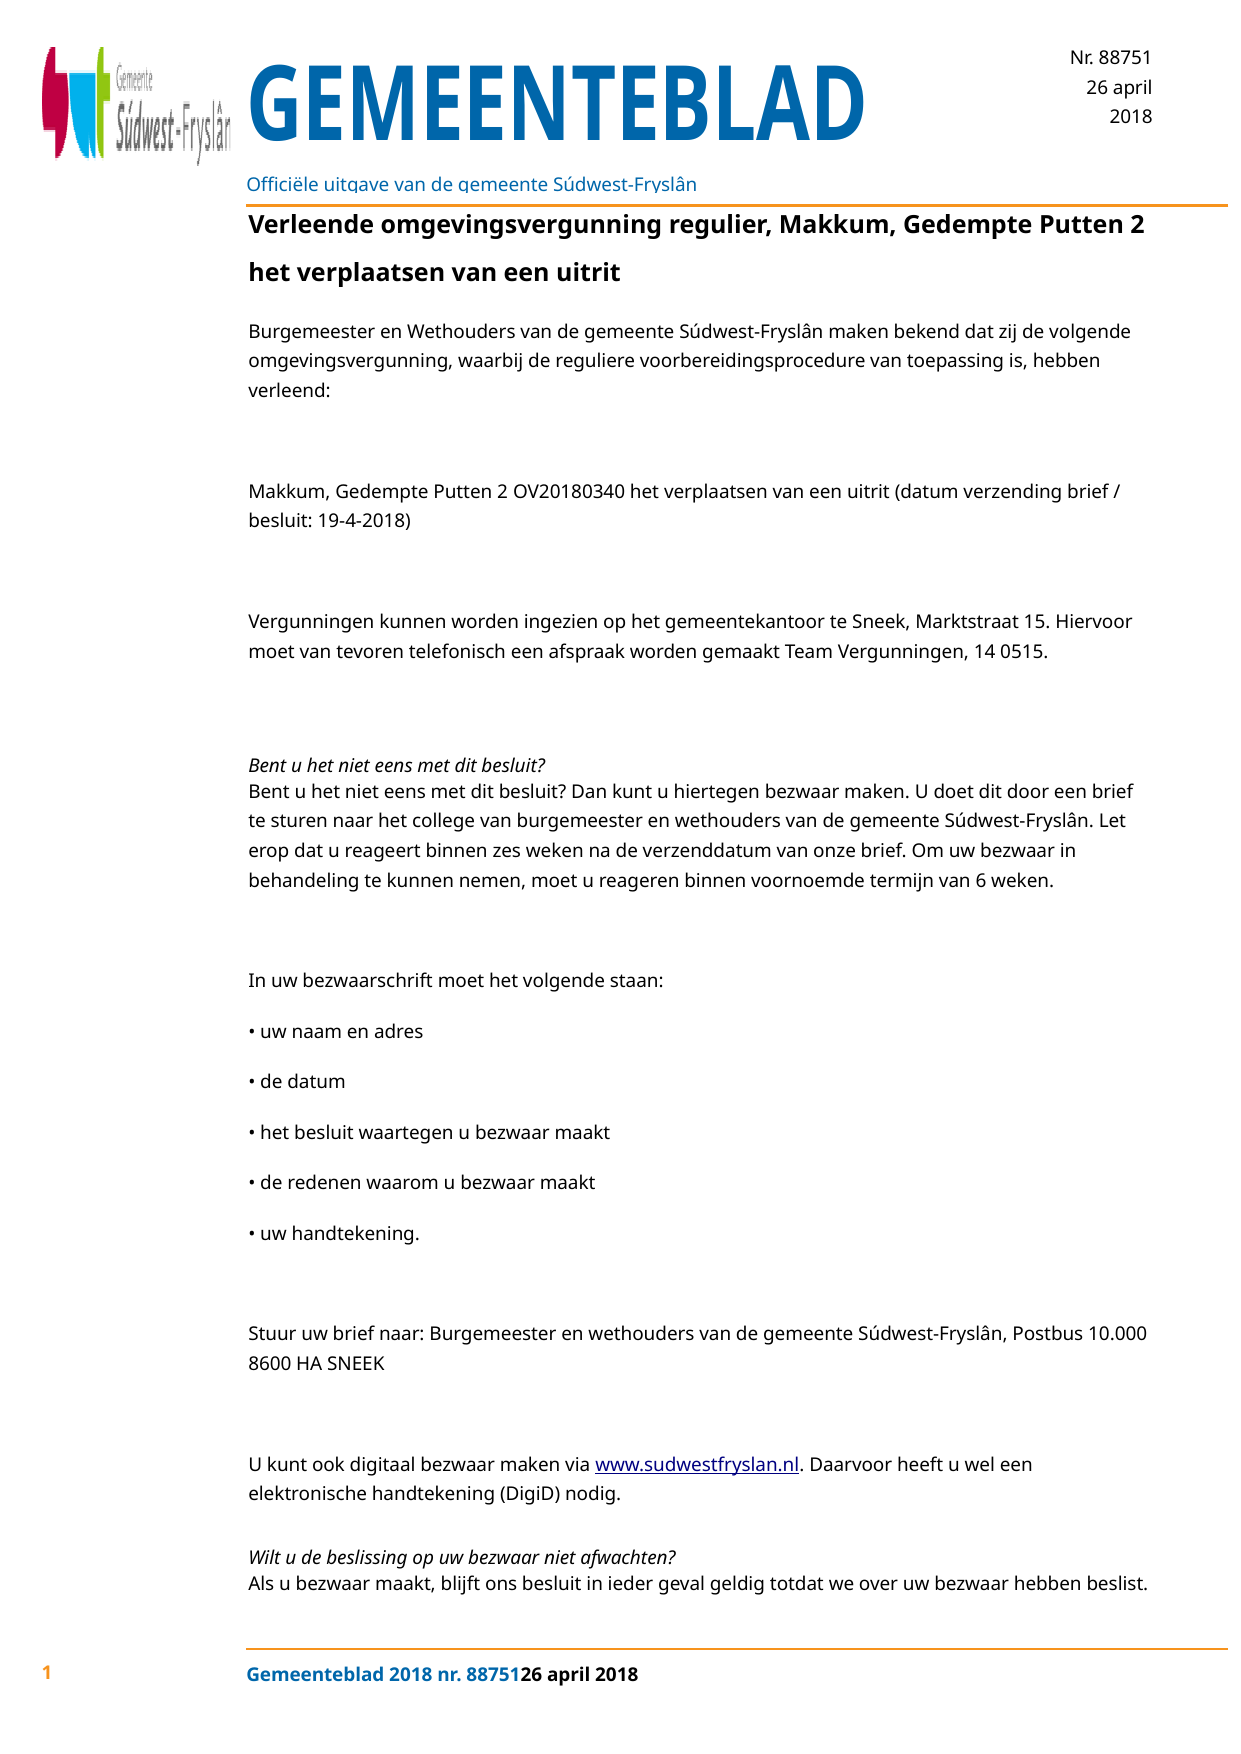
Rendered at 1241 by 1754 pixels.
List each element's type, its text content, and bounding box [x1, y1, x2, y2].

text Bent u het niet eens met dit besluit? Dan kunt u hiertegen bezwaar maken. U doet dit door een brief te sturen naar het college van burgemeester en wethouders van de gemeente Súdwest-Fryslân. Let erop dat u reageert binnen zes weken na de verzenddatum van onze brief. Om uw bezwaar in behandeling te kunnen nemen, moet u reageren binnen voornoemde termijn van 6 weken. [248, 778, 1152, 892]
text • het besluit waartegen u bezwaar maakt [248, 1119, 1152, 1144]
text Makkum, Gedempte Putten 2 OV20180340 het verplaatsen van een uitrit (datum verzending brief / besluit: 19-4-2018) [248, 478, 1152, 533]
text U kunt ook digitaal bezwaar maken via www.sudwestfryslan.nl. Daarvoor heeft u wel een elektronische handtekening (DigiD) nodig. [248, 1451, 1152, 1506]
text In uw bezwaarschrift moet het volgende staan: [248, 968, 1152, 993]
text Stuur uw brief naar: Burgemeester en wethouders van de gemeente Súdwest-Fryslân, Postbus 10.000 8600 HA SNEEK [248, 1321, 1152, 1376]
text Burgemeester en Wethouders van de gemeente Súdwest-Fryslân maken bekend dat zij de volgende omgevingsvergunning, waarbij de reguliere voorbereidingsprocedure van toepassing is, hebben verleend: [248, 318, 1152, 403]
text • uw handtekening. [248, 1220, 1152, 1245]
text • de datum [248, 1068, 1152, 1094]
text Wilt u de beslissing op uw bezwaar niet afwachten? [248, 1544, 1152, 1570]
text Als u bezwaar maakt, blijft ons besluit in ieder geval geldig totdat we over uw bezwaar hebben beslist. [248, 1570, 1152, 1596]
text Bent u het niet eens met dit besluit? [248, 752, 1152, 778]
text • de redenen waarom u bezwaar maakt [248, 1169, 1152, 1195]
picture [41, 47, 231, 172]
text Verleende omgevingsvergunning regulier, Makkum, Gedempte Putten 2 het verplaatsen van een uitrit [248, 207, 1152, 288]
text Vergunningen kunnen worden ingezien op het gemeentekantoor te Sneek, Marktstraat 15. Hiervoor moet van tevoren telefonisch een afspraak worden gemaakt Team Vergunningen, 14 0515. [248, 608, 1152, 664]
text • uw naam en adres [248, 1018, 1152, 1044]
